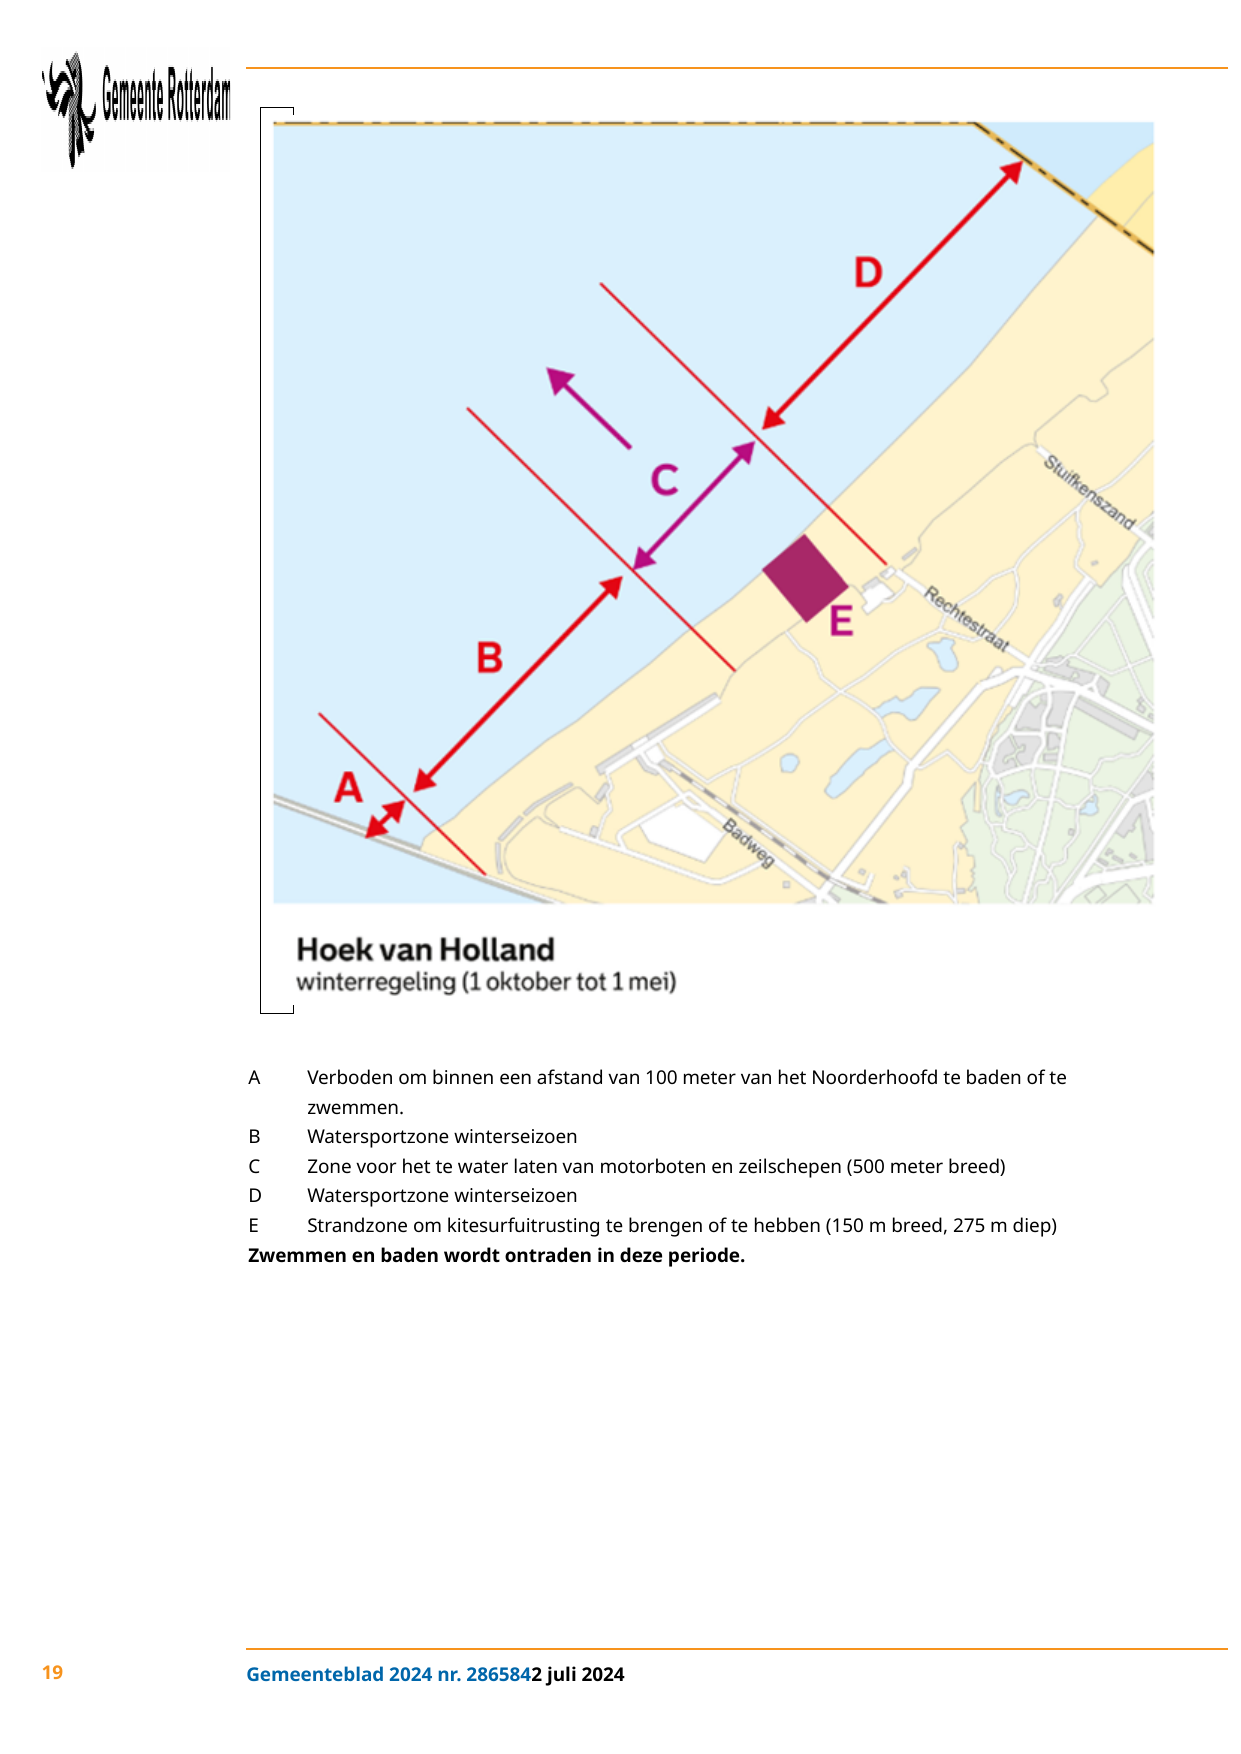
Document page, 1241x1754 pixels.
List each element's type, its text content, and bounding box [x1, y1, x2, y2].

picture [41, 47, 231, 172]
table_header Verboden om binnen een afstand van 100 meter van het Noorderhoofd te baden of te zwemmen. Watersportzone winterseizoen Zone voor het te water laten van motorboten en zeilschepen (500 meter breed) Watersportzone winterseizoen Strandzone om kitesurfuitrusting te brengen of te hebben (150 m breed, 275 m diep) Zwemmen en baden wordt ontraden in deze periode. [248, 1064, 1152, 1268]
picture [268, 115, 1173, 1005]
